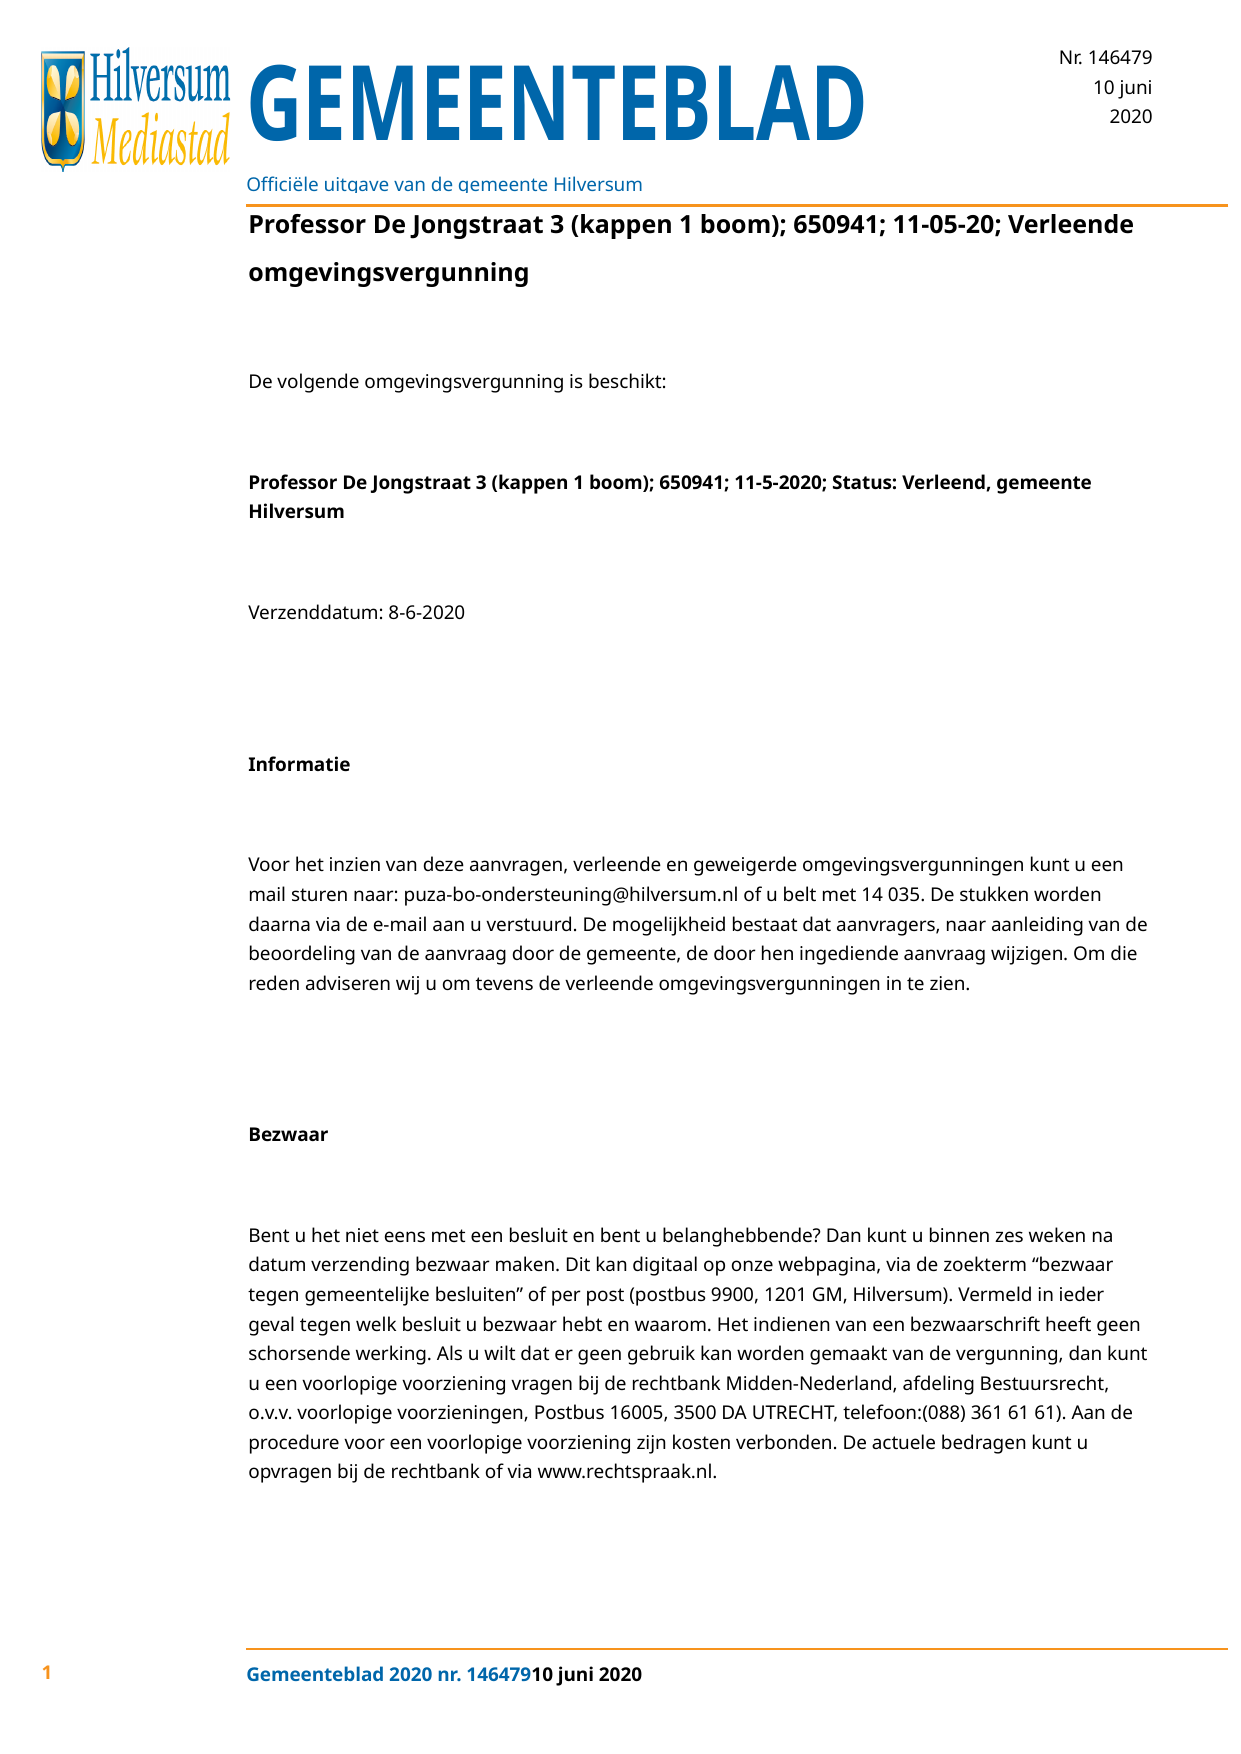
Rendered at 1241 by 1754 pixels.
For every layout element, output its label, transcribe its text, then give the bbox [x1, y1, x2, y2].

picture [41, 47, 231, 172]
text Bezwaar [248, 1121, 1152, 1147]
text Professor De Jongstraat 3 (kappen 1 boom); 650941; 11-5-2020; Status: Verleend, gemeente Hilversum [248, 469, 1152, 524]
text Professor De Jongstraat 3 (kappen 1 boom); 650941; 11-05-20; Verleende omgevingsvergunning [248, 207, 1152, 288]
text Informatie [248, 751, 1152, 777]
text Voor het inzien van deze aanvragen, verleende en geweigerde omgevingsvergunningen kunt u een mail sturen naar: puza-bo-ondersteuning@hilversum.nl of u belt met 14 035. De stukken worden daarna via de e-mail aan u verstuurd. De mogelijkheid bestaat dat aanvragers, naar aanleiding van de beoordeling van de aanvraag door de gemeente, de door hen ingediende aanvraag wijzigen. Om die reden adviseren wij u om tevens de verleende omgevingsvergunningen in te zien. [248, 852, 1152, 996]
text Verzenddatum: 8-6-2020 [248, 599, 1152, 625]
text De volgende omgevingsvergunning is beschikt: [248, 368, 1152, 394]
text Bent u het niet eens met een besluit en bent u belanghebbende? Dan kunt u binnen zes weken na datum verzending bezwaar maken. Dit kan digitaal op onze webpagina, via de zoekterm “bezwaar tegen gemeentelijke besluiten” of per post (postbus 9900, 1201 GM, Hilversum). Vermeld in ieder geval tegen welk besluit u bezwaar hebt en waarom. Het indienen van een bezwaarschrift heeft geen schorsende werking. Als u wilt dat er geen gebruik kan worden gemaakt van de vergunning, dan kunt u een voorlopige voorziening vragen bij de rechtbank Midden-Nederland, afdeling Bestuursrecht, o.v.v. voorlopige voorzieningen, Postbus 16005, 3500 DA UTRECHT, telefoon:(088) 361 61 61). Aan de procedure voor een voorlopige voorziening zijn kosten verbonden. De actuele bedragen kunt u opvragen bij de rechtbank of via www.rechtspraak.nl. [248, 1222, 1152, 1484]
